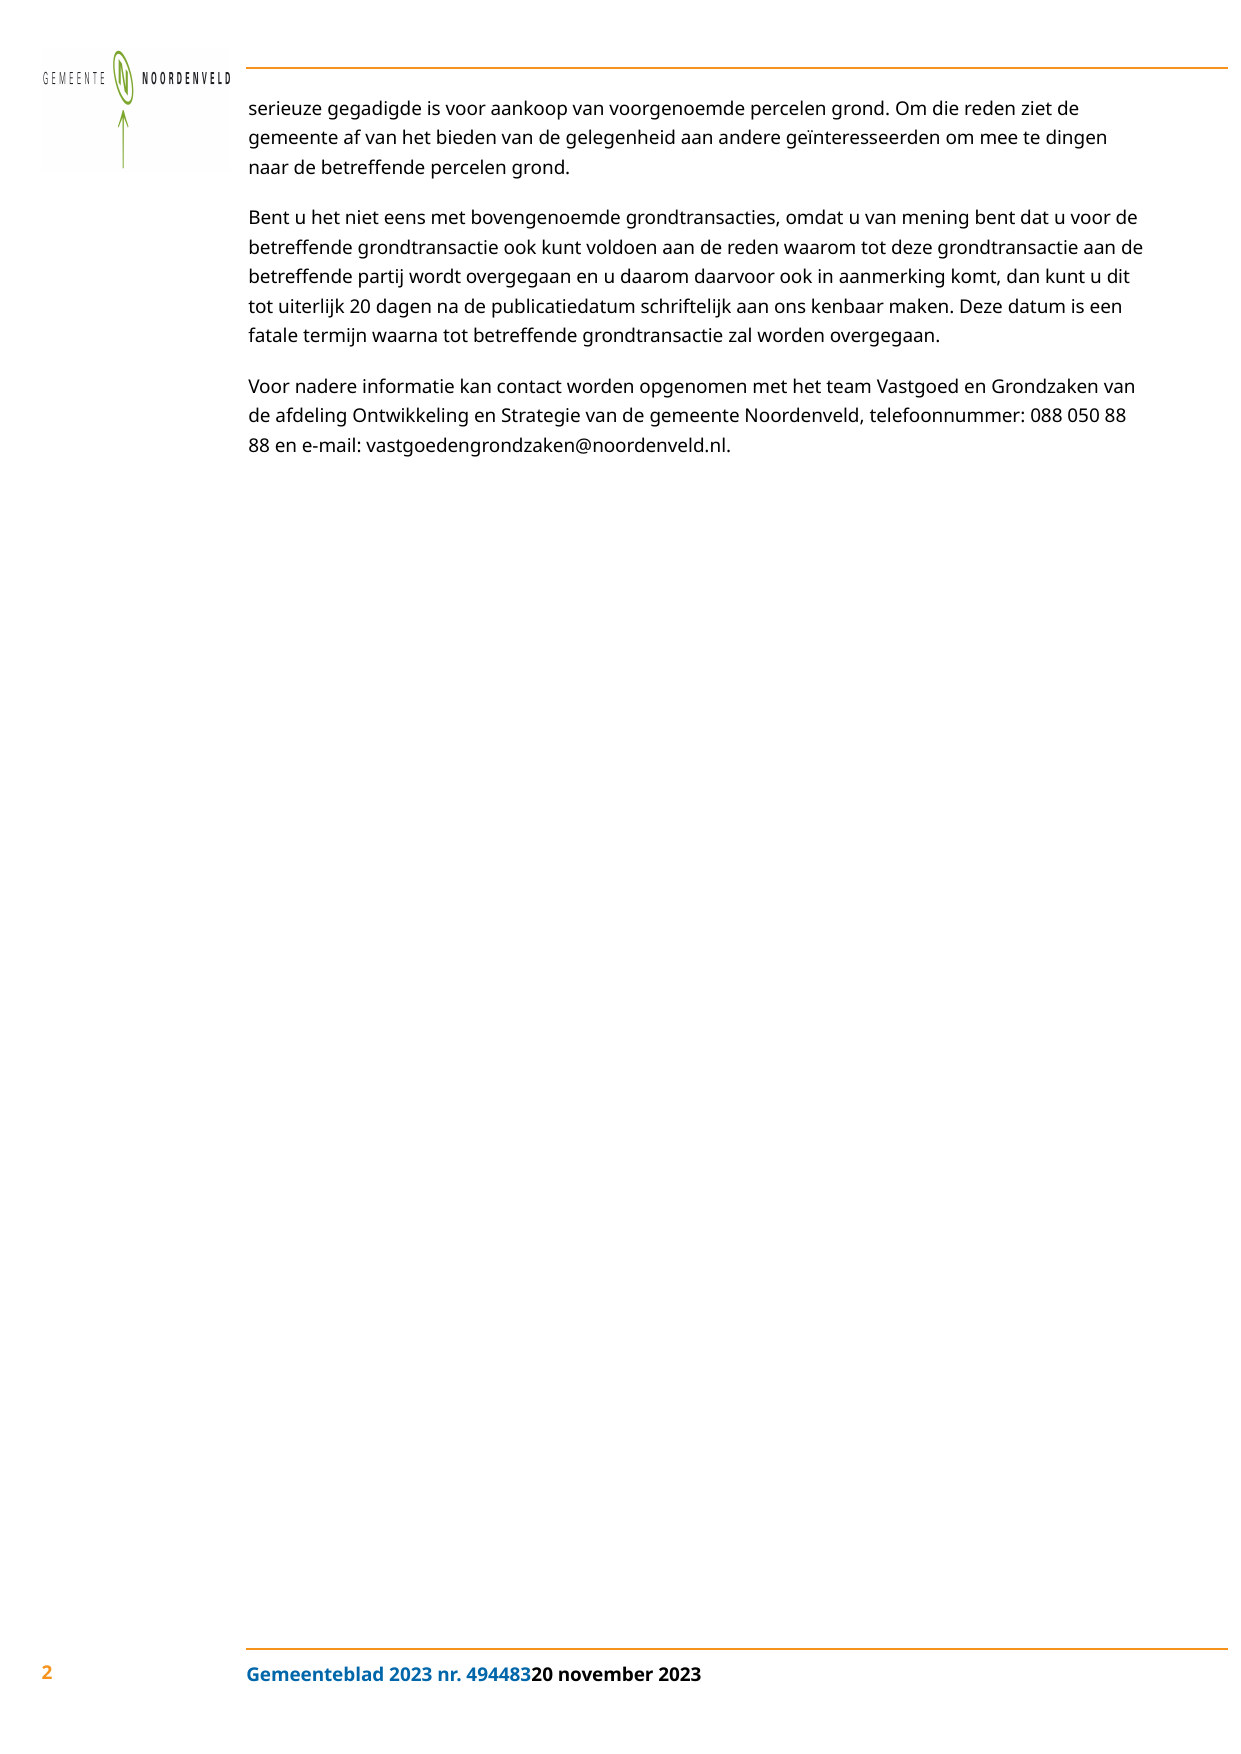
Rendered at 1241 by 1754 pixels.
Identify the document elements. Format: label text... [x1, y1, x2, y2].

text Bent u het niet eens met bovengenoemde grondtransacties, omdat u van mening bent dat u voor de betreffende grondtransactie ook kunt voldoen aan de reden waarom tot deze grondtransactie aan de betreffende partij wordt overgegaan en u daarom daarvoor ook in aanmerking komt, dan kunt u dit tot uiterlijk 20 dagen na de publicatiedatum schriftelijk aan ons kenbaar maken. Deze datum is een fatale termijn waarna tot betreffende grondtransactie zal worden overgegaan. [248, 204, 1152, 348]
picture [41, 47, 231, 172]
text serieuze gegadigde is voor aankoop van voorgenoemde percelen grond. Om die reden ziet de gemeente af van het bieden van de gelegenheid aan andere geïnteresseerden om mee te dingen naar de betreffende percelen grond. [248, 95, 1152, 180]
text Voor nadere informatie kan contact worden opgenomen met het team Vastgoed en Grondzaken van de afdeling Ontwikkeling en Strategie van de gemeente Noordenveld, telefoonnummer: 088 050 88 88 en e-mail: vastgoedengrondzaken@noordenveld.nl. [248, 373, 1152, 458]
